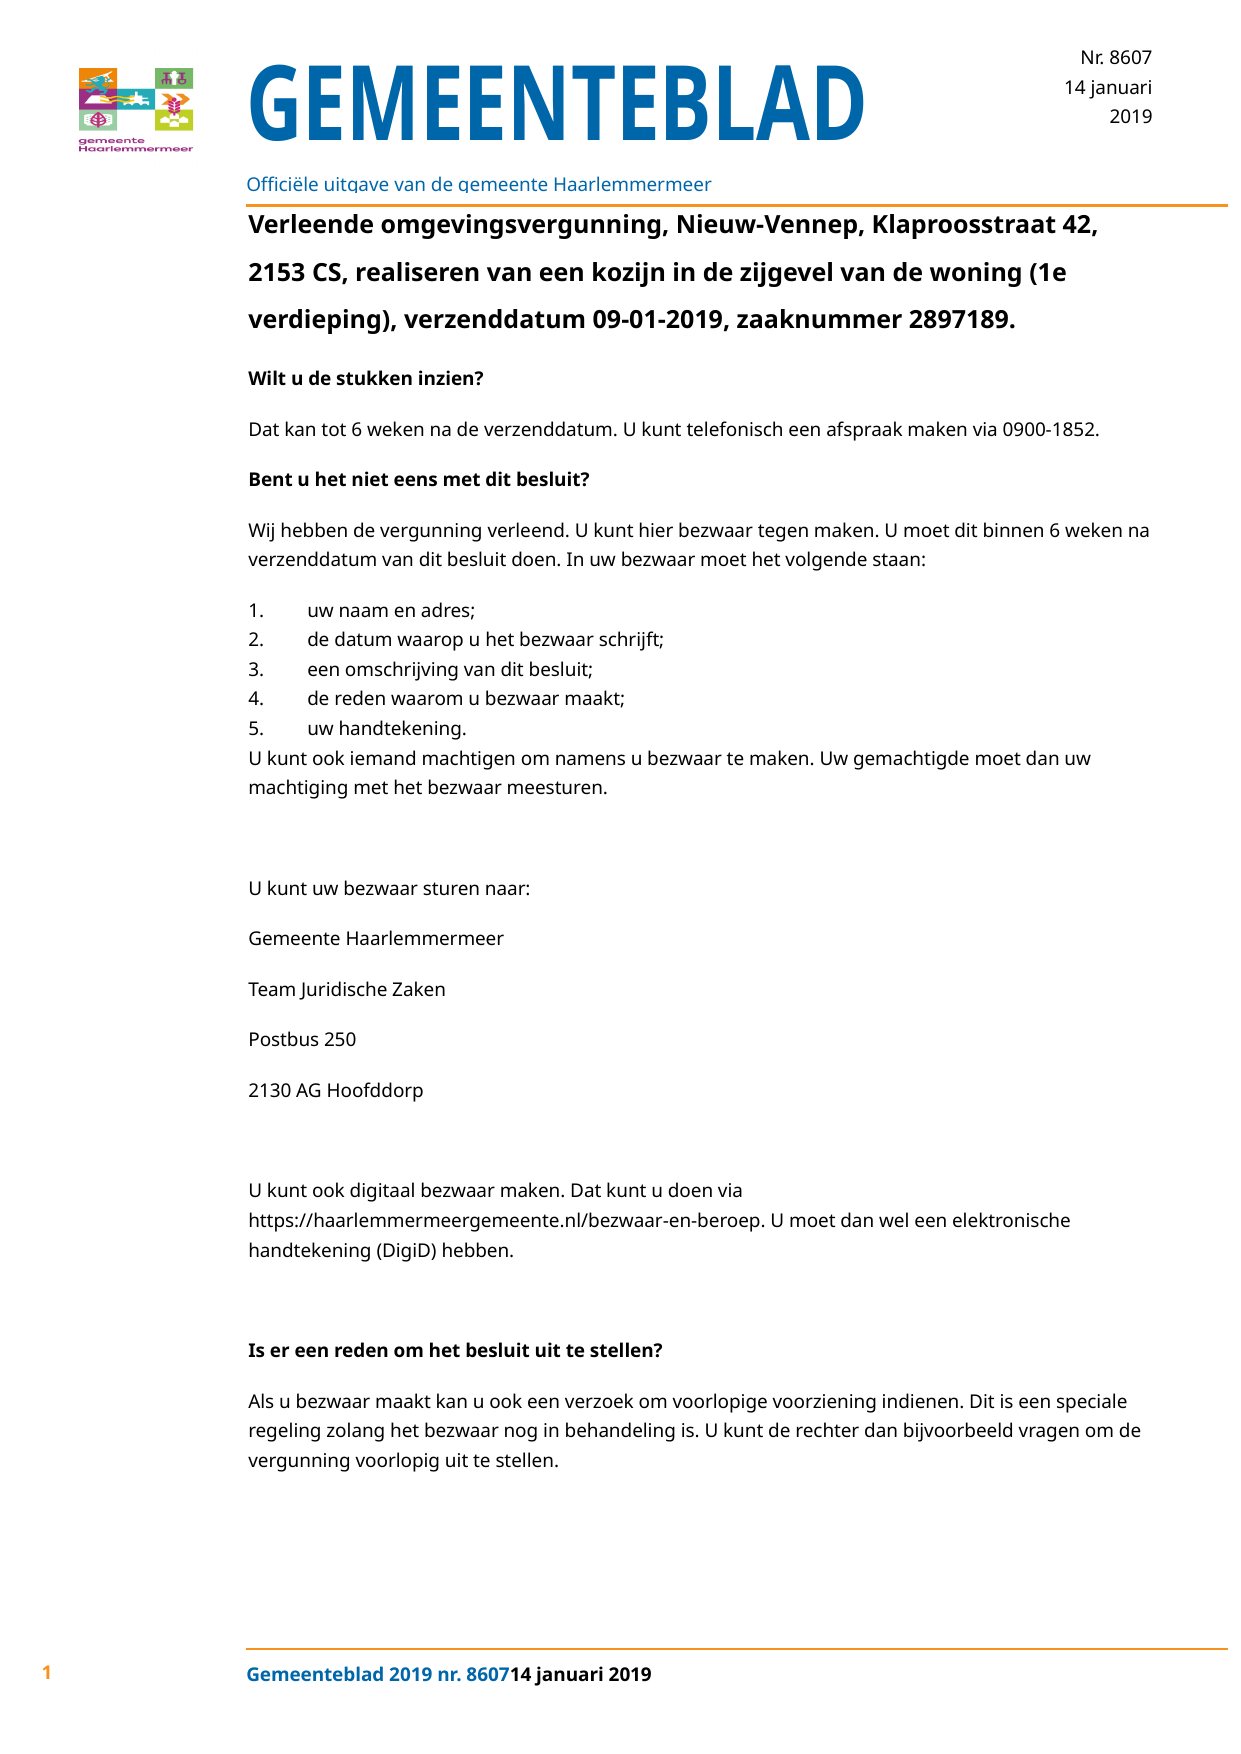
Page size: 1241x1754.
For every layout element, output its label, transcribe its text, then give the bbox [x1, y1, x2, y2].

text 2130 AG Hoofddorp [248, 1077, 1152, 1102]
text Wilt u de stukken inzien? [248, 366, 1152, 391]
list de reden waarom u bezwaar maakt; [248, 686, 1152, 711]
text Bent u het niet eens met dit besluit? [248, 466, 1152, 492]
text Verleende omgevingsvergunning, Nieuw-Vennep, Klaproosstraat 42, 2153 CS, realiseren van een kozijn in de zijgevel van de woning (1e verdieping), verzenddatum 09-01-2019, zaaknummer 2897189. [248, 207, 1152, 336]
text U kunt uw bezwaar sturen naar: [248, 875, 1152, 901]
list de datum waarop u het bezwaar schrijft; [248, 626, 1152, 652]
text U kunt ook digitaal bezwaar maken. Dat kunt u doen via https://haarlemmermeergemeente.nl/bezwaar-en-beroep. U moet dan wel een elektronische handtekening (DigiD) hebben. [248, 1178, 1152, 1262]
list een omschrijving van dit besluit; [248, 656, 1152, 682]
text Gemeente Haarlemmermeer [248, 926, 1152, 951]
text Is er een reden om het besluit uit te stellen? [248, 1338, 1152, 1363]
text Postbus 250 [248, 1026, 1152, 1052]
text U kunt ook iemand machtigen om namens u bezwaar te maken. Uw gemachtigde moet dan uw machtiging met het bezwaar meesturen. [248, 745, 1152, 800]
list uw handtekening. [248, 715, 1152, 741]
picture [41, 47, 231, 172]
text Dat kan tot 6 weken na de verzenddatum. U kunt telefonisch een afspraak maken via 0900-1852. [248, 416, 1152, 442]
text Team Juridische Zaken [248, 976, 1152, 1002]
text Als u bezwaar maakt kan u ook een verzoek om voorlopige voorziening indienen. Dit is een speciale regeling zolang het bezwaar nog in behandeling is. U kunt de rechter dan bijvoorbeeld vragen om de vergunning voorlopig uit te stellen. [248, 1388, 1152, 1473]
list uw naam en adres; [248, 597, 1152, 622]
text Wij hebben de vergunning verleend. U kunt hier bezwaar tegen maken. U moet dit binnen 6 weken na verzenddatum van dit besluit doen. In uw bezwaar moet het volgende staan: [248, 517, 1152, 572]
